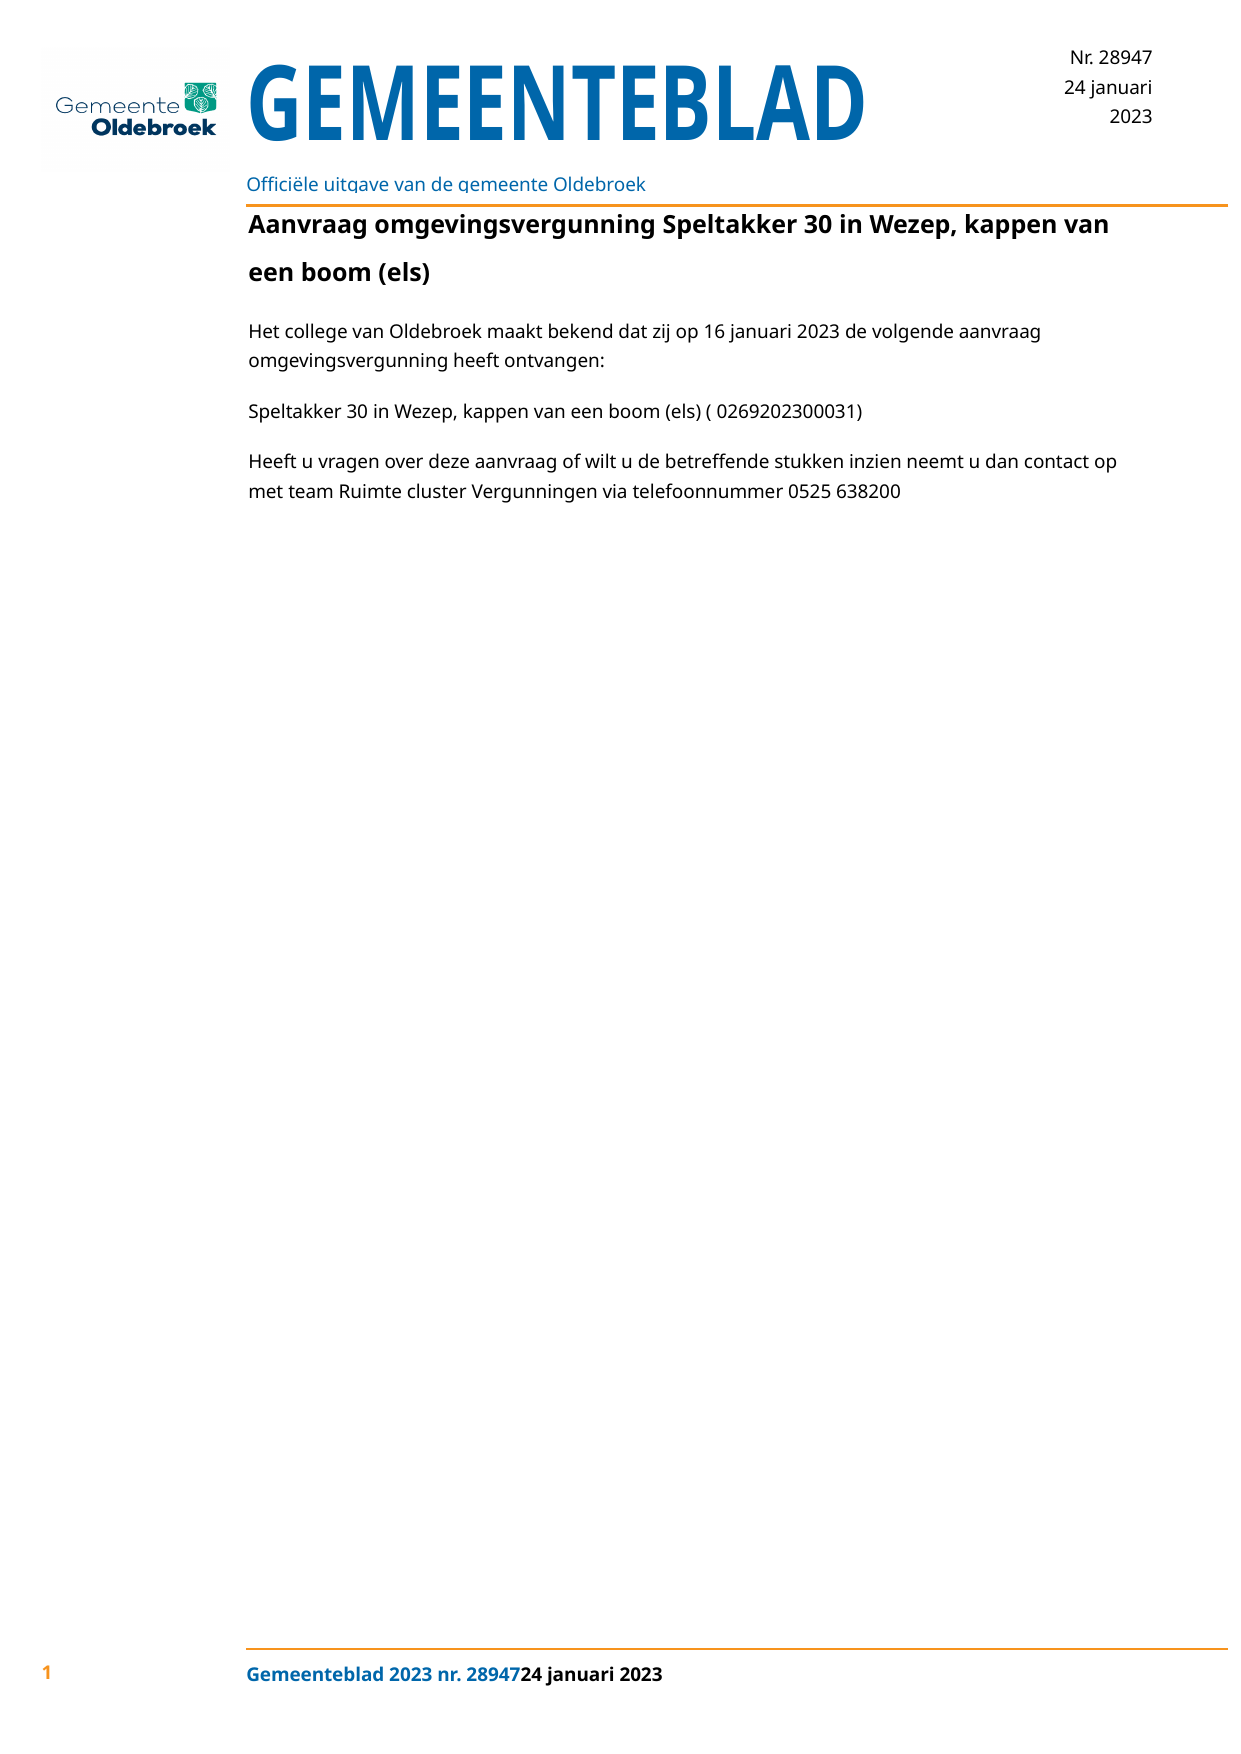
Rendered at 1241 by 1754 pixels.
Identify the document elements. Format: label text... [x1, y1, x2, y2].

picture [41, 47, 231, 172]
text Speltakker 30 in Wezep, kappen van een boom (els) ( 0269202300031) [248, 398, 1152, 424]
text Het college van Oldebroek maakt bekend dat zij op 16 januari 2023 de volgende aanvraag omgevingsvergunning heeft ontvangen: [248, 318, 1152, 373]
text Heeft u vragen over deze aanvraag of wilt u de betreffende stukken inzien neemt u dan contact op met team Ruimte cluster Vergunningen via telefoonnummer 0525 638200 [248, 448, 1152, 504]
text Aanvraag omgevingsvergunning Speltakker 30 in Wezep, kappen van een boom (els) [248, 207, 1152, 288]
